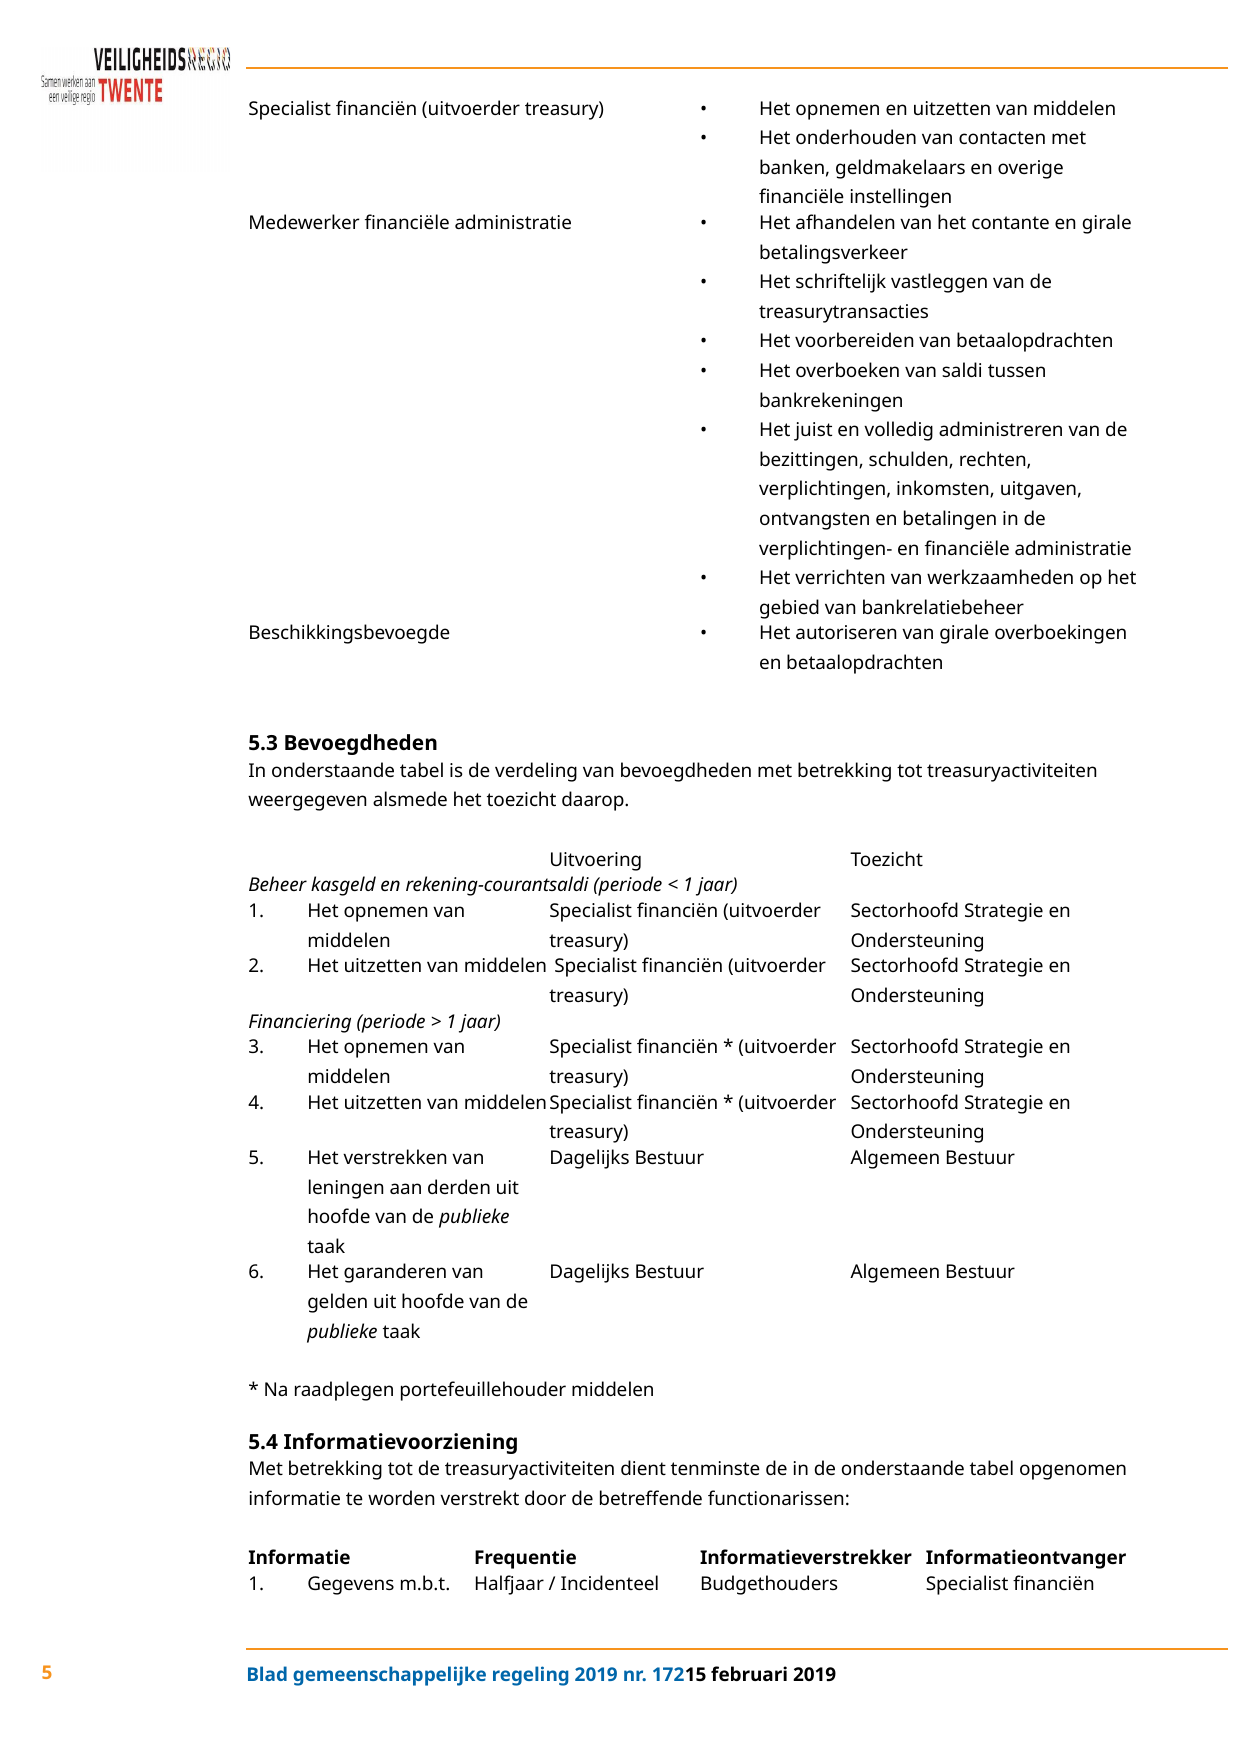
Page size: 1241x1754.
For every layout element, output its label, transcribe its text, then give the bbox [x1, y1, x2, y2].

table_header Informatie [248, 1544, 474, 1570]
text 5.3 Bevoegdheden [248, 728, 1152, 757]
table_cell Medewerker financiële administratie [248, 209, 700, 619]
table_cell Beschikkingsbevoegde [248, 620, 700, 675]
table_cell Financiering (periode > 1 jaar) [248, 1008, 1152, 1034]
table_cell Het opnemen van middelen [248, 1034, 549, 1089]
table_cell Beheer kasgeld en rekening-courantsaldi (periode < 1 jaar) [248, 872, 1152, 897]
table_cell Het uitzetten van middelen [248, 953, 549, 1008]
text * Na raadplegen portefeuillehouder middelen [248, 1376, 1152, 1402]
table_cell Gegevens m.b.t. [248, 1570, 474, 1596]
table_cell Het autoriseren van girale overboekingen en betaalopdrachten [700, 620, 1152, 675]
table_cell Budgethouders [700, 1570, 926, 1596]
picture [41, 47, 231, 172]
table_cell Algemeen Bestuur [850, 1144, 1152, 1259]
table_cell Sectorhoofd Strategie en Ondersteuning [850, 897, 1152, 953]
table_cell Specialist financiën [926, 1570, 1152, 1596]
table_cell Specialist financiën (uitvoerder treasury) [549, 897, 850, 953]
table_header Uitvoering [549, 846, 850, 872]
table_cell Dagelijks Bestuur [549, 1144, 850, 1259]
table_cell Het opnemen en uitzetten van middelen Het onderhouden van contacten met banken, geldmakelaars en overige financiële instellingen [700, 95, 1152, 209]
table_cell Sectorhoofd Strategie en Ondersteuning [850, 1034, 1152, 1089]
table_header Informatieverstrekker [700, 1544, 926, 1570]
text In onderstaande tabel is de verdeling van bevoegdheden met betrekking tot treasuryactiviteiten weergegeven alsmede het toezicht daarop. [248, 757, 1152, 812]
table_cell Specialist financiën * (uitvoerder treasury) [549, 1034, 850, 1089]
table_header Frequentie [474, 1544, 700, 1570]
table_cell Dagelijks Bestuur [549, 1259, 850, 1344]
table_cell Het afhandelen van het contante en girale betalingsverkeer Het schriftelijk vastleggen van de treasurytransacties Het voorbereiden van betaalopdrachten Het overboeken van saldi tussen bankrekeningen Het juist en volledig administreren van de bezittingen, schulden, rechten, verplichtingen, inkomsten, uitgaven, ontvangsten en betalingen in de verplichtingen- en financiële administratie Het verrichten van werkzaamheden op het gebied van bankrelatiebeheer [700, 209, 1152, 619]
text 5.4 Informatievoorziening [248, 1427, 1152, 1455]
table_cell Het garanderen van gelden uit hoofde van de publieke taak [248, 1259, 549, 1344]
table_header Informatieontvanger [926, 1544, 1152, 1570]
table_cell Het opnemen van middelen [248, 897, 549, 953]
table_header Toezicht [850, 846, 1152, 872]
table_cell Specialist financiën * (uitvoerder treasury) [549, 1089, 850, 1144]
text Met betrekking tot de treasuryactiviteiten dient tenminste de in de onderstaande tabel opgenomen informatie te worden verstrekt door de betreffende functionarissen: [248, 1455, 1152, 1511]
table_cell Specialist financiën (uitvoerder treasury) [549, 953, 850, 1008]
table_cell Het verstrekken van leningen aan derden uit hoofde van de publieke taak [248, 1144, 549, 1259]
table_cell Algemeen Bestuur [850, 1259, 1152, 1344]
table_header [248, 846, 549, 872]
table_cell Sectorhoofd Strategie en Ondersteuning [850, 1089, 1152, 1144]
table_cell Sectorhoofd Strategie en Ondersteuning [850, 953, 1152, 1008]
table_cell Het uitzetten van middelen [248, 1089, 549, 1144]
table_cell Halfjaar / Incidenteel [474, 1570, 700, 1596]
table_cell Specialist financiën (uitvoerder treasury) [248, 95, 700, 209]
